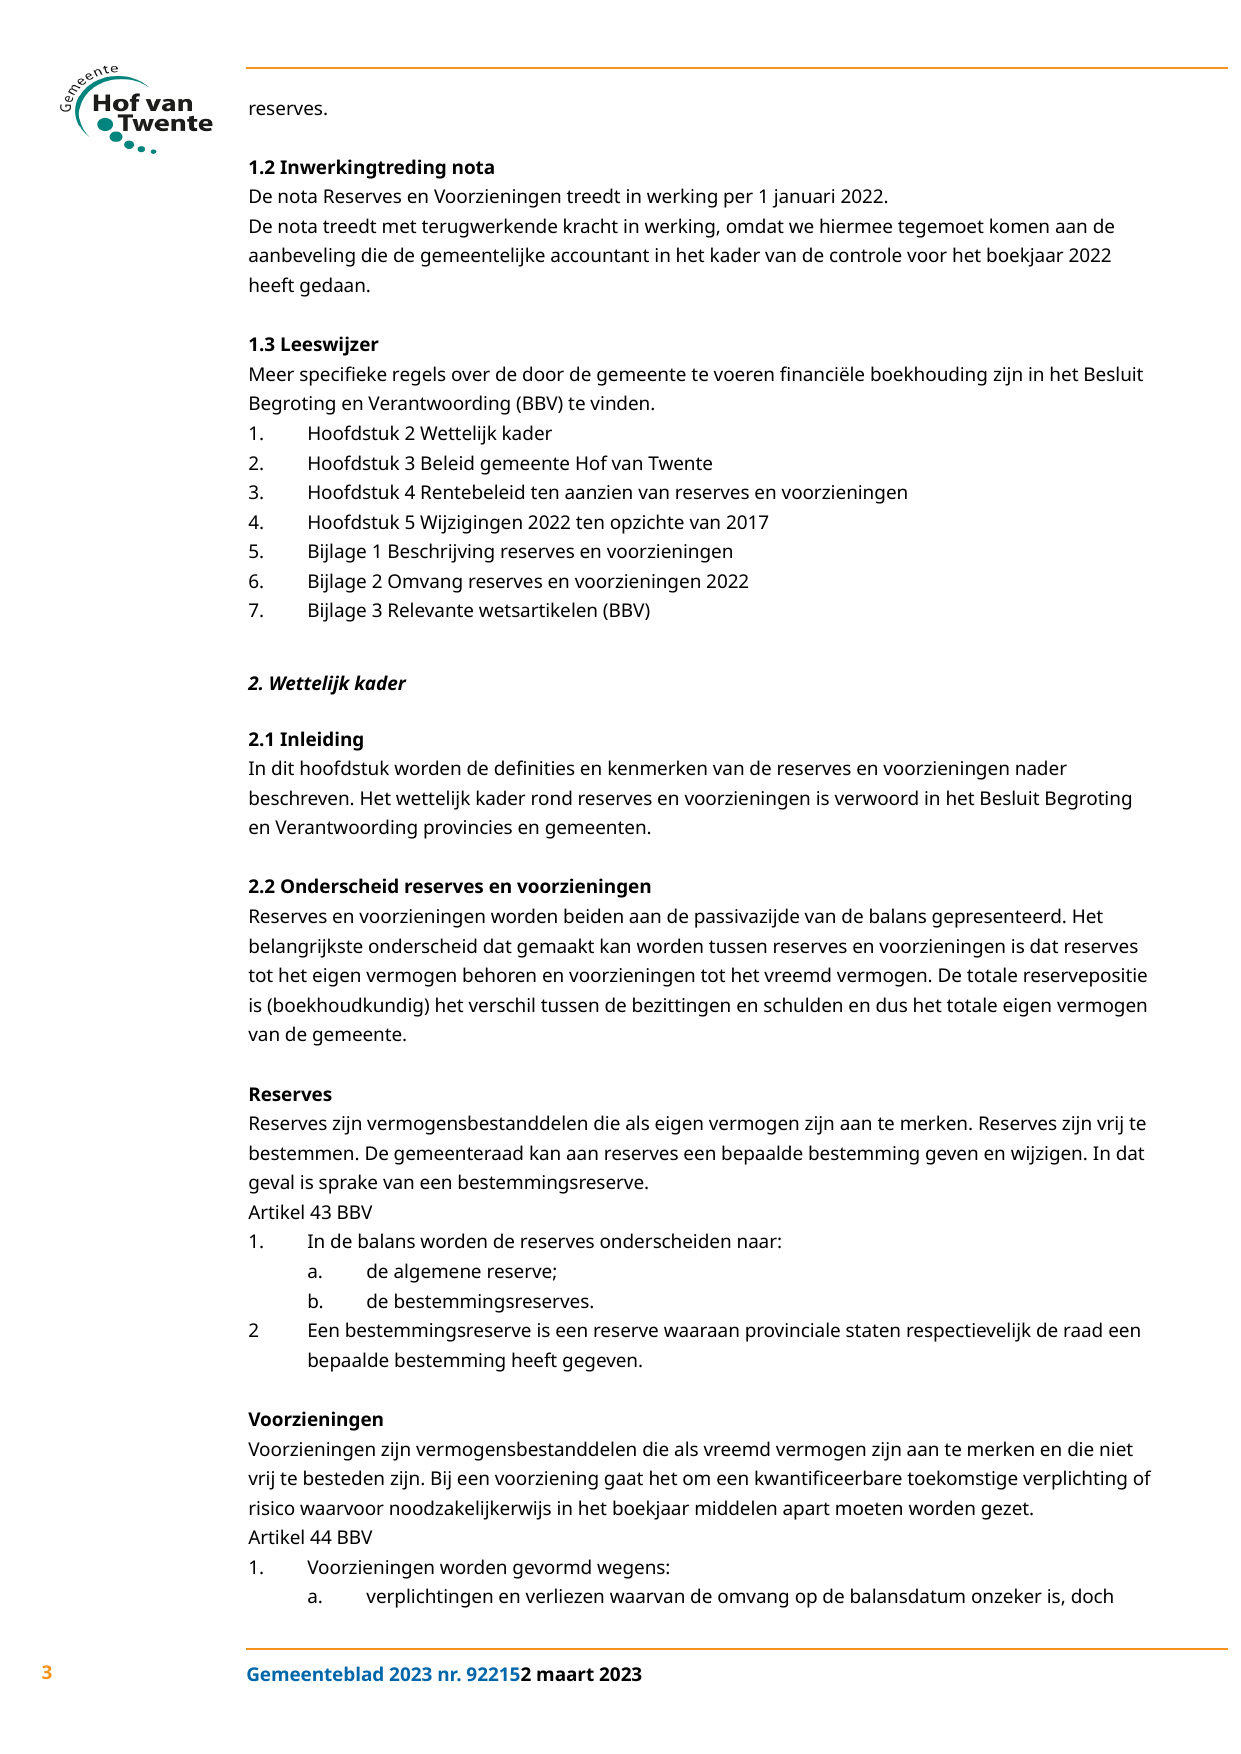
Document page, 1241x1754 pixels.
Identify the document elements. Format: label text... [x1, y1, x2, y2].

picture [41, 47, 231, 172]
list de algemene reserve; [307, 1258, 1152, 1284]
text Reserves zijn vermogensbestanddelen die als eigen vermogen zijn aan te merken. Reserves zijn vrij te bestemmen. De gemeenteraad kan aan reserves een bepaalde bestemming geven en wijzigen. In dat geval is sprake van een bestemmingsreserve. [248, 1110, 1152, 1195]
list In de balans worden de reserves onderscheiden naar: [248, 1229, 1152, 1254]
text In dit hoofdstuk worden de definities en kenmerken van de reserves en voorzieningen nader beschreven. Het wettelijk kader rond reserves en voorzieningen is verwoord in het Besluit Begroting en Verantwoording provincies en gemeenten. [248, 755, 1152, 840]
text De nota Reserves en Voorzieningen treedt in werking per 1 januari 2022. [248, 183, 1152, 209]
text De nota treedt met terugwerkende kracht in werking, omdat we hiermee tegemoet komen aan de aanbeveling die de gemeentelijke accountant in het kader van de controle voor het boekjaar 2022 heeft gedaan. [248, 213, 1152, 298]
text reserves. [248, 95, 1152, 121]
list Bijlage 2 Omvang reserves en voorzieningen 2022 [248, 568, 1152, 594]
text 2.1 Inleiding [248, 726, 1152, 751]
list Hoofdstuk 3 Beleid gemeente Hof van Twente [248, 450, 1152, 476]
text Meer specifieke regels over de door de gemeente te voeren financiële boekhouding zijn in het Besluit Begroting en Verantwoording (BBV) te vinden. [248, 361, 1152, 416]
list Voorzieningen worden gevormd wegens: [248, 1554, 1152, 1580]
text Reserves en voorzieningen worden beiden aan de passivazijde van de balans gepresenteerd. Het belangrijkste onderscheid dat gemaakt kan worden tussen reserves en voorzieningen is dat reserves tot het eigen vermogen behoren en voorzieningen tot het vreemd vermogen. De totale reservepositie is (boekhoudkundig) het verschil tussen de bezittingen en schulden en dus het totale eigen vermogen van de gemeente. [248, 903, 1152, 1047]
text Artikel 44 BBV [248, 1524, 1152, 1550]
list Hoofdstuk 5 Wijzigingen 2022 ten opzichte van 2017 [248, 509, 1152, 535]
text Voorzieningen [248, 1406, 1152, 1432]
text Voorzieningen zijn vermogensbestanddelen die als vreemd vermogen zijn aan te merken en die niet vrij te besteden zijn. Bij een voorziening gaat het om een kwantificeerbare toekomstige verplichting of risico waarvoor noodzakelijkerwijs in het boekjaar middelen apart moeten worden gezet. [248, 1436, 1152, 1521]
text 1.3 Leeswijzer [248, 331, 1152, 357]
list verplichtingen en verliezen waarvan de omvang op de balansdatum onzeker is, doch [307, 1584, 1152, 1609]
list Een bestemmingsreserve is een reserve waaraan provinciale staten respectievelijk de raad een bepaalde bestemming heeft gegeven. [248, 1317, 1152, 1373]
text 2. Wettelijk kader [248, 670, 1152, 696]
list Bijlage 3 Relevante wetsartikelen (BBV) [248, 598, 1152, 623]
list Hoofdstuk 2 Wettelijk kader [248, 420, 1152, 446]
list Bijlage 1 Beschrijving reserves en voorzieningen [248, 538, 1152, 564]
list Hoofdstuk 4 Rentebeleid ten aanzien van reserves en voorzieningen [248, 479, 1152, 505]
list de bestemmingsreserves. [307, 1288, 1152, 1313]
text Reserves [248, 1081, 1152, 1106]
text 1.2 Inwerkingtreding nota [248, 154, 1152, 180]
text 2.2 Onderscheid reserves en voorzieningen [248, 874, 1152, 899]
text Artikel 43 BBV [248, 1199, 1152, 1225]
